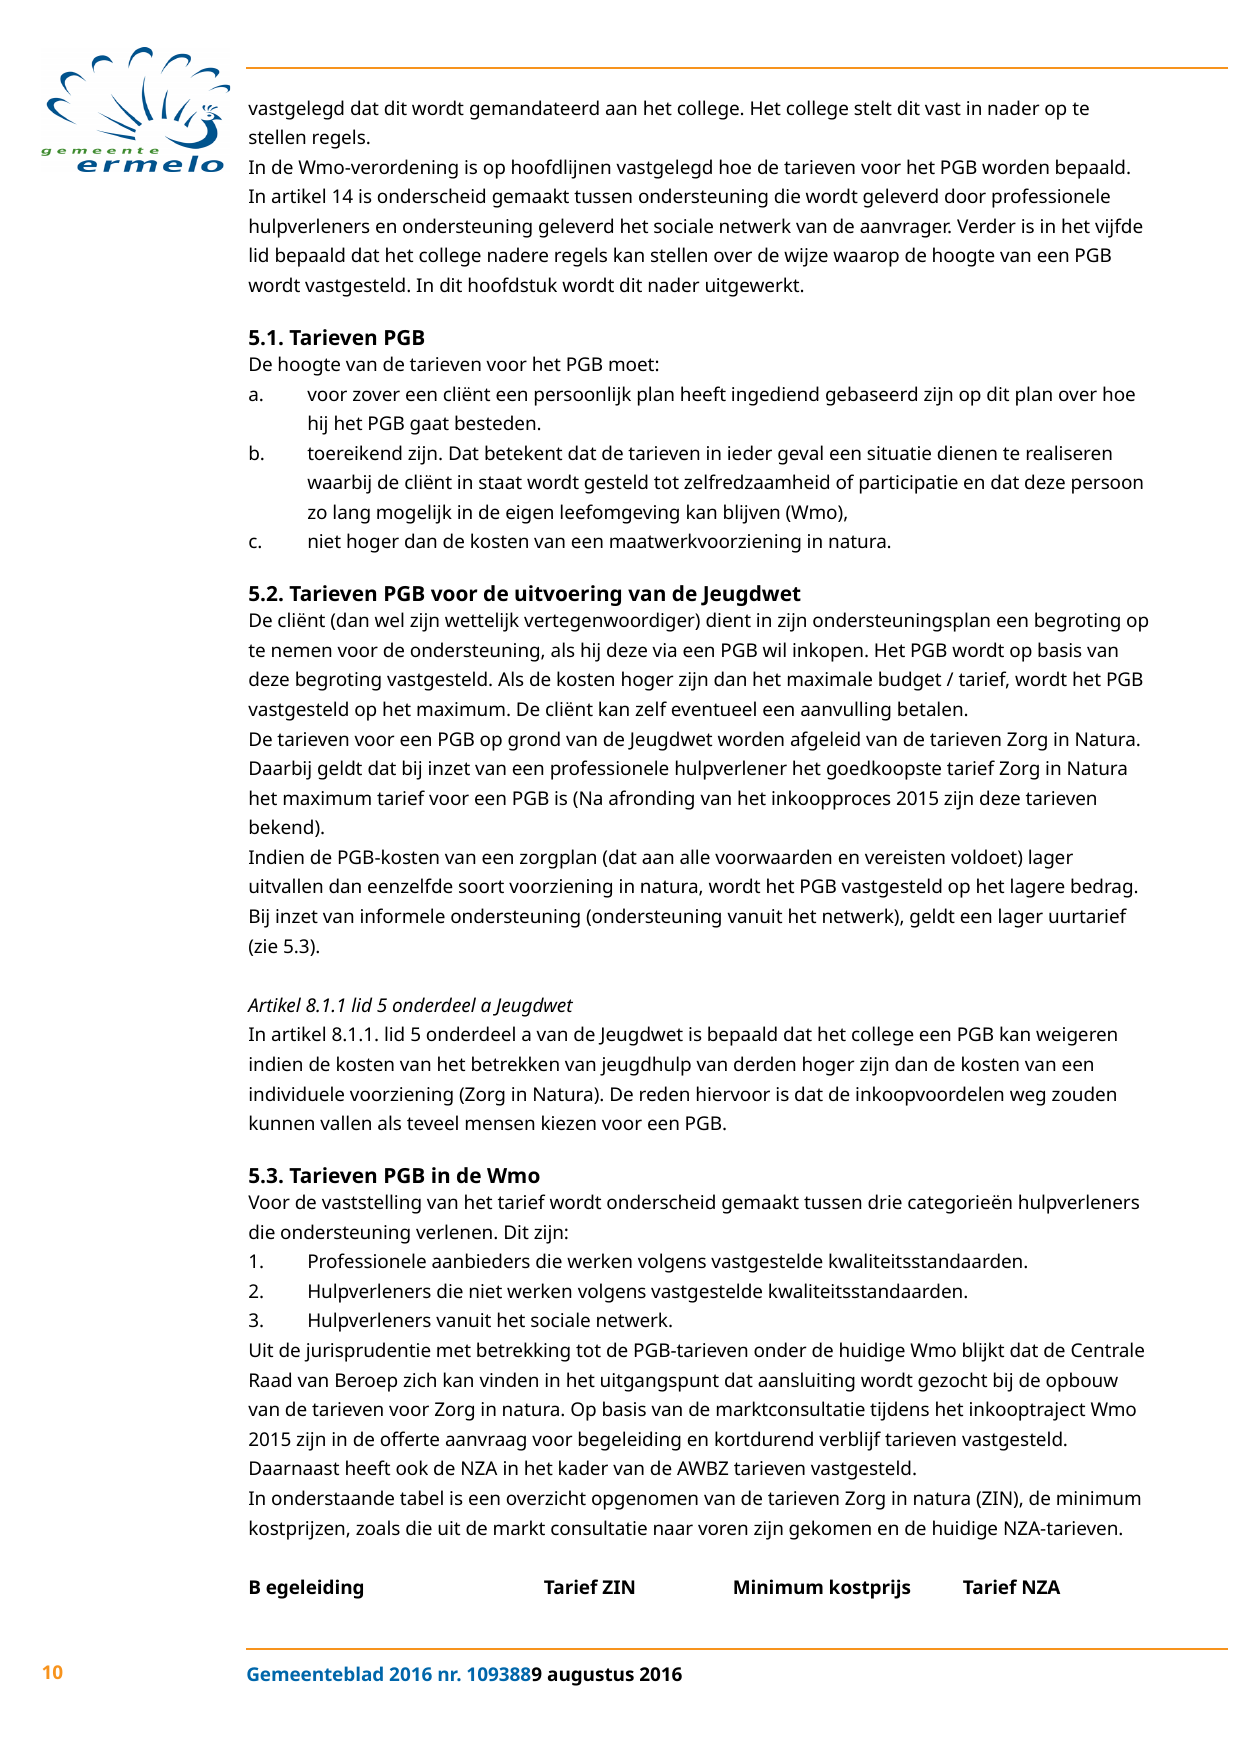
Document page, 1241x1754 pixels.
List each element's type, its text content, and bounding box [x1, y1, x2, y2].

text Artikel 8.1.1 lid 5 onderdeel a Jeugdwet [248, 992, 1152, 1018]
picture [41, 47, 231, 172]
text De hoogte van de tarieven voor het PGB moet: [248, 351, 1152, 377]
table_header B egeleiding [248, 1574, 544, 1600]
text De tarieven voor een PGB op grond van de Jeugdwet worden afgeleid van de tarieven Zorg in Natura. Daarbij geldt dat bij inzet van een professionele hulpverlener het goedkoopste tarief Zorg in Natura het maximum tarief voor een PGB is (Na afronding van het inkoopproces 2015 zijn deze tarieven bekend). [248, 726, 1152, 840]
text Bij inzet van informele ondersteuning (ondersteuning vanuit het netwerk), geldt een lager uurtarief (zie 5.3). [248, 903, 1152, 959]
table_header Minimum kostprijs [733, 1574, 963, 1600]
list Professionele aanbieders die werken volgens vastgestelde kwaliteitsstandaarden. [248, 1248, 1152, 1274]
list voor zover een cliënt een persoonlijk plan heeft ingediend gebaseerd zijn op dit plan over hoe hij het PGB gaat besteden. [248, 381, 1152, 436]
list Hulpverleners vanuit het sociale netwerk. [248, 1308, 1152, 1333]
text In onderstaande tabel is een overzicht opgenomen van de tarieven Zorg in natura (ZIN), de minimum kostprijzen, zoals die uit de markt consultatie naar voren zijn gekomen en de huidige NZA-tarieven. [248, 1485, 1152, 1540]
text 5.3. Tarieven PGB in de Wmo [248, 1161, 1152, 1189]
list Hulpverleners die niet werken volgens vastgestelde kwaliteitsstandaarden. [248, 1278, 1152, 1304]
text Voor de vaststelling van het tarief wordt onderscheid gemaakt tussen drie categorieën hulpverleners die ondersteuning verlenen. Dit zijn: [248, 1189, 1152, 1244]
list niet hoger dan de kosten van een maatwerkvoorziening in natura. [248, 529, 1152, 554]
text 5.1. Tarieven PGB [248, 323, 1152, 351]
text In artikel 8.1.1. lid 5 onderdeel a van de Jeugdwet is bepaald dat het college een PGB kan weigeren indien de kosten van het betrekken van jeugdhulp van derden hoger zijn dan de kosten van een individuele voorziening (Zorg in Natura). De reden hiervoor is dat de inkoopvoordelen weg zouden kunnen vallen als teveel mensen kiezen voor een PGB. [248, 1022, 1152, 1136]
text vastgelegd dat dit wordt gemandateerd aan het college. Het college stelt dit vast in nader op te stellen regels. [248, 95, 1152, 150]
list toereikend zijn. Dat betekent dat de tarieven in ieder geval een situatie dienen te realiseren waarbij de cliënt in staat wordt gesteld tot zelfredzaamheid of participatie en dat deze persoon zo lang mogelijk in de eigen leefomgeving kan blijven (Wmo), [248, 440, 1152, 525]
text In de Wmo-verordening is op hoofdlijnen vastgelegd hoe de tarieven voor het PGB worden bepaald. In artikel 14 is onderscheid gemaakt tussen ondersteuning die wordt geleverd door professionele hulpverleners en ondersteuning geleverd het sociale netwerk van de aanvrager. Verder is in het vijfde lid bepaald dat het college nadere regels kan stellen over de wijze waarop de hoogte van een PGB wordt vastgesteld. In dit hoofdstuk wordt dit nader uitgewerkt. [248, 154, 1152, 298]
table_header Tarief NZA [963, 1574, 1152, 1600]
text Indien de PGB-kosten van een zorgplan (dat aan alle voorwaarden en vereisten voldoet) lager uitvallen dan eenzelfde soort voorziening in natura, wordt het PGB vastgesteld op het lagere bedrag. [248, 844, 1152, 899]
text De cliënt (dan wel zijn wettelijk vertegenwoordiger) dient in zijn ondersteuningsplan een begroting op te nemen voor de ondersteuning, als hij deze via een PGB wil inkopen. Het PGB wordt op basis van deze begroting vastgesteld. Als de kosten hoger zijn dan het maximale budget / tarief, wordt het PGB vastgesteld op het maximum. De cliënt kan zelf eventueel een aanvulling betalen. [248, 607, 1152, 722]
text Uit de jurisprudentie met betrekking tot de PGB-tarieven onder de huidige Wmo blijkt dat de Centrale Raad van Beroep zich kan vinden in het uitgangspunt dat aansluiting wordt gezocht bij de opbouw van de tarieven voor Zorg in natura. Op basis van de marktconsultatie tijdens het inkooptraject Wmo 2015 zijn in de offerte aanvraag voor begeleiding en kortdurend verblijf tarieven vastgesteld. Daarnaast heeft ook de NZA in het kader van de AWBZ tarieven vastgesteld. [248, 1337, 1152, 1481]
text 5.2. Tarieven PGB voor de uitvoering van de Jeugdwet [248, 579, 1152, 607]
table_header Tarief ZIN [544, 1574, 733, 1600]
